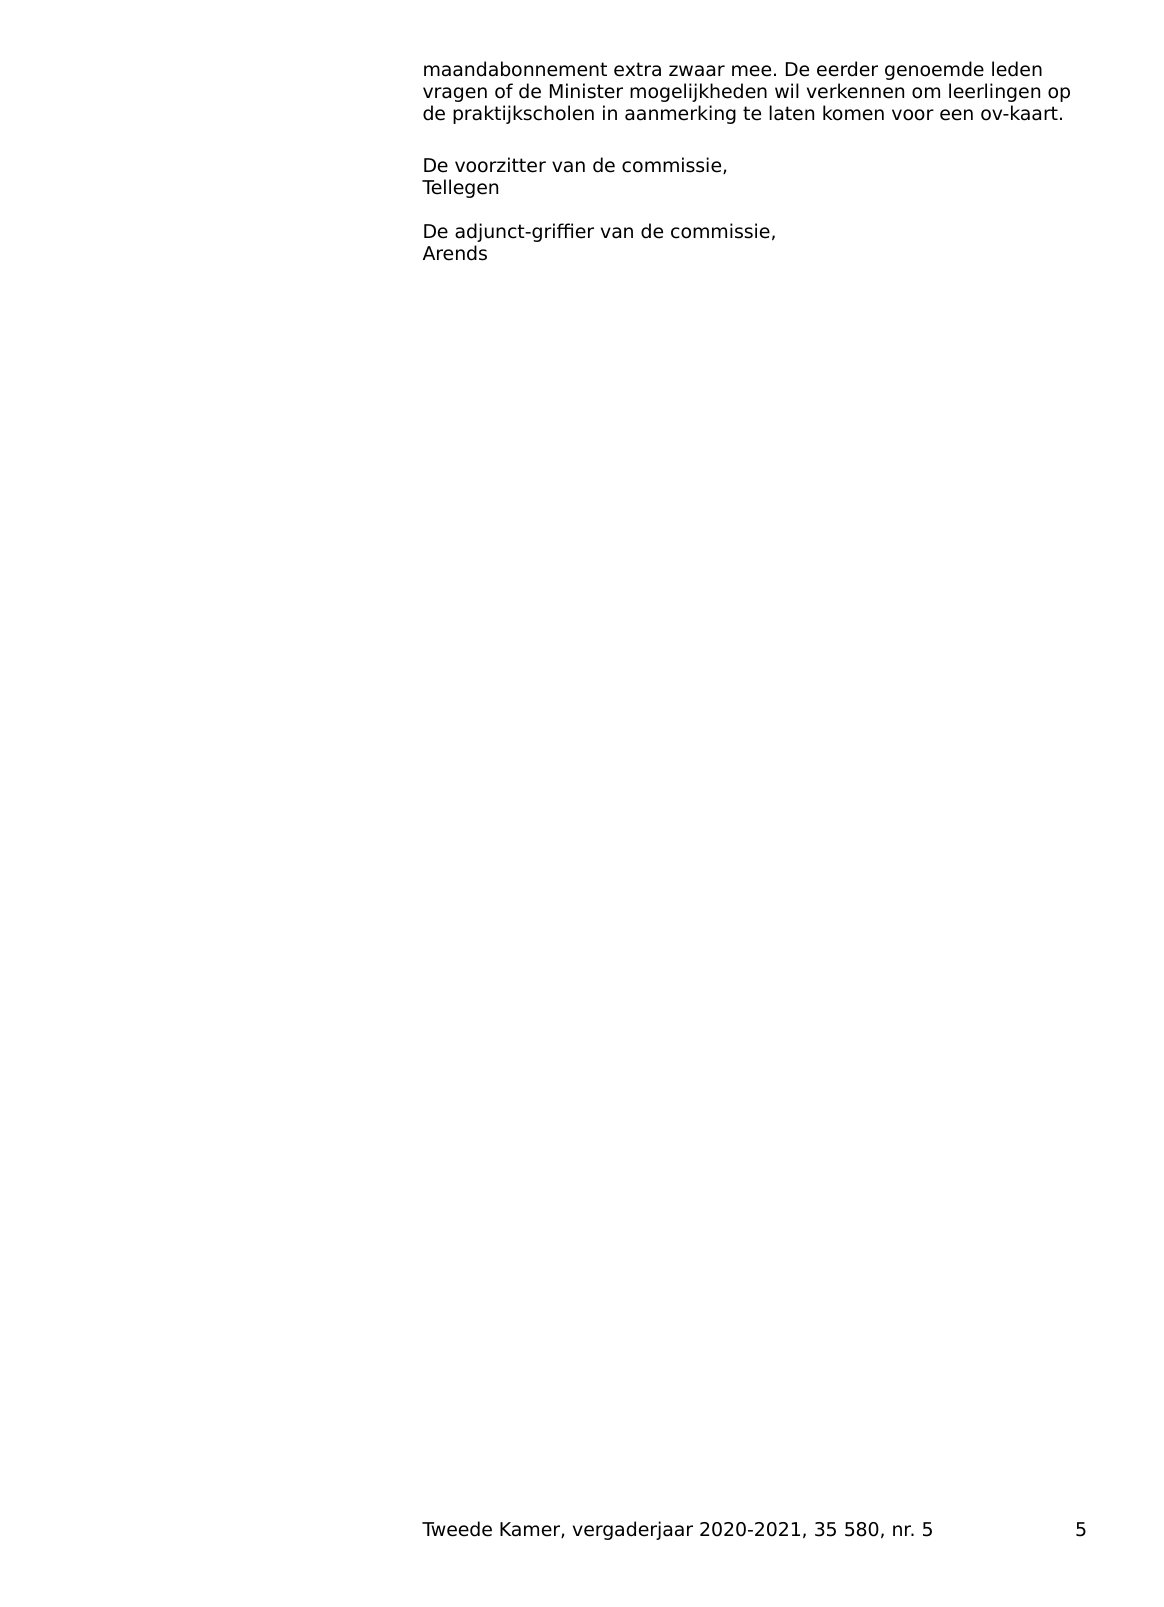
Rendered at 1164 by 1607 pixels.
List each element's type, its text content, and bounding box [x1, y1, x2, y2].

text maandabonnement extra zwaar mee. De eerder genoemde leden vragen of de Minister mogelijkheden wil verkennen om leerlingen op de praktijkscholen in aanmerking te laten komen voor een ov-kaart. [422, 59, 1087, 125]
text De adjunct-griffier van de commissie, Arends [422, 221, 1087, 265]
text De voorzitter van de commissie, Tellegen [422, 155, 1087, 199]
